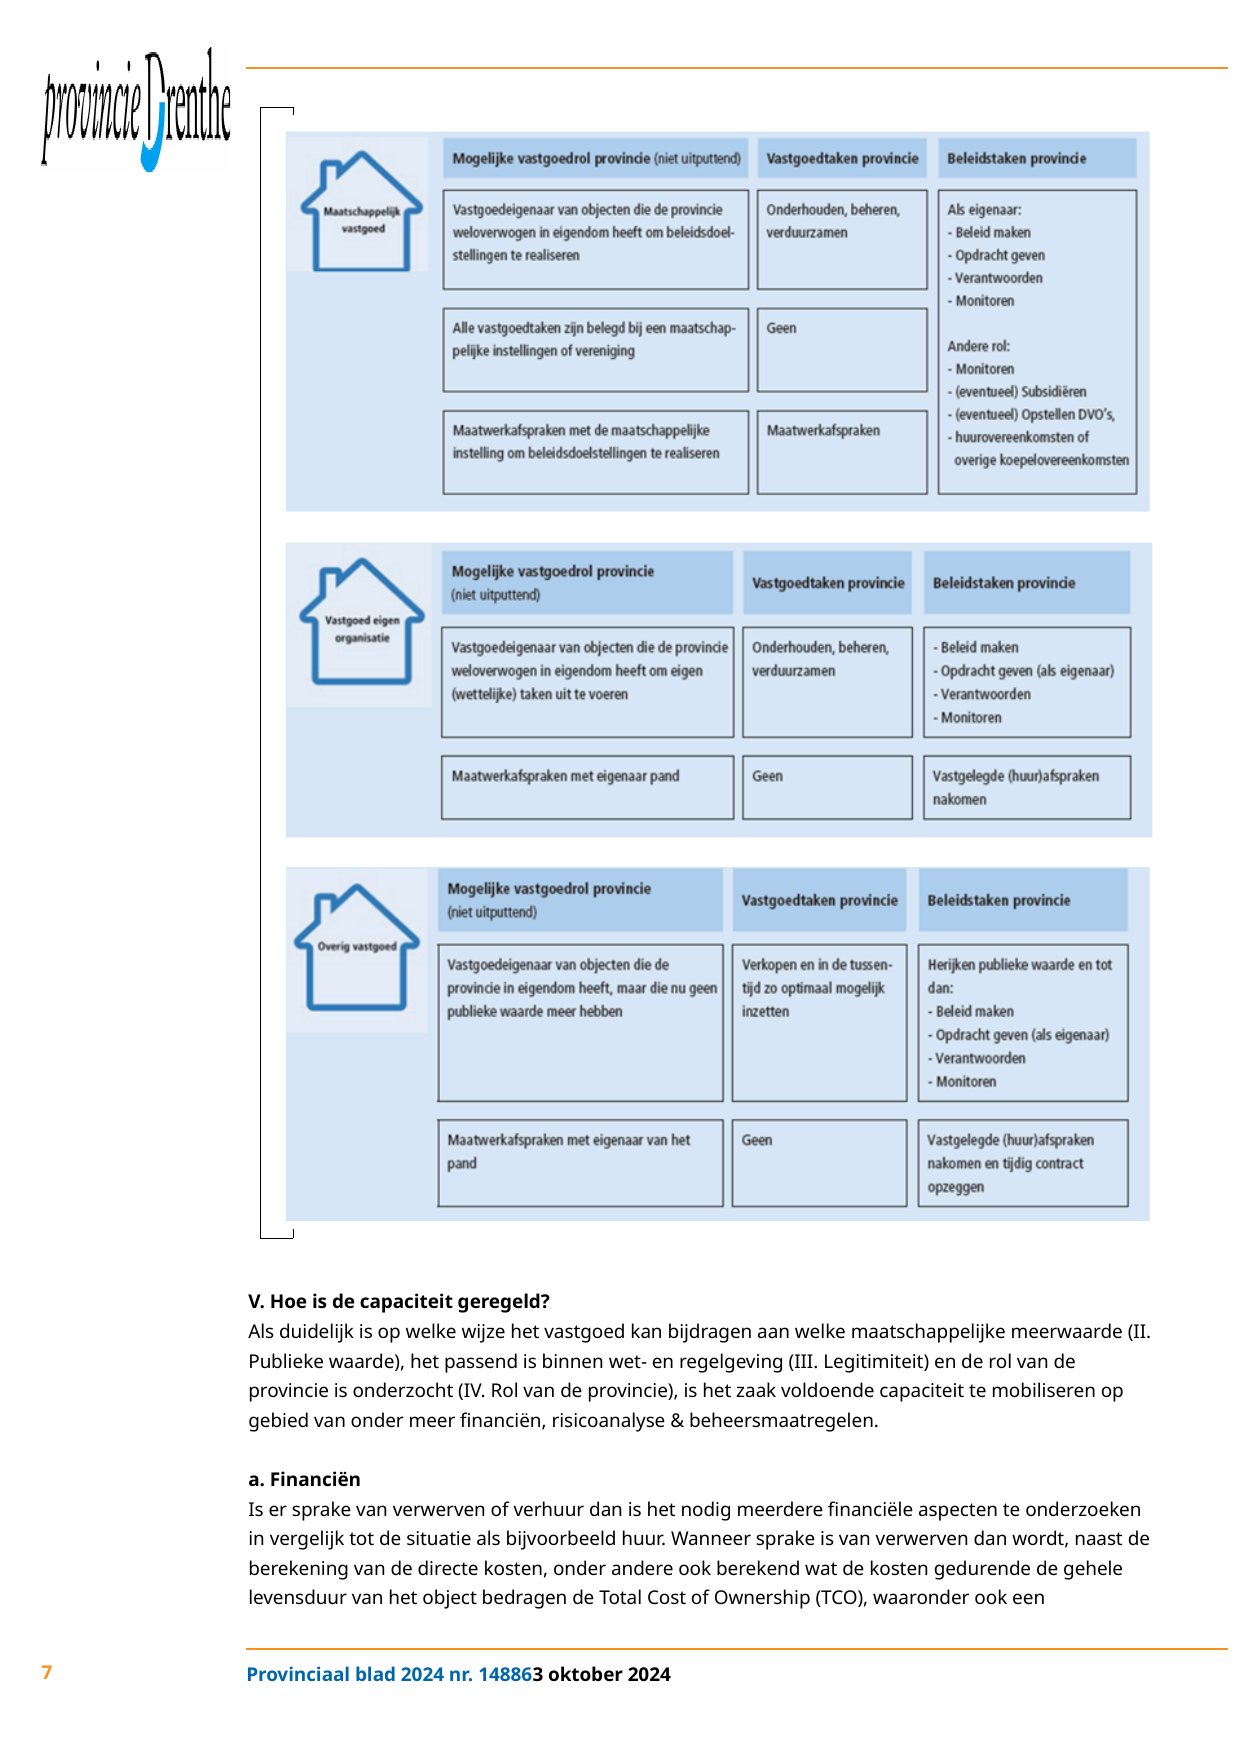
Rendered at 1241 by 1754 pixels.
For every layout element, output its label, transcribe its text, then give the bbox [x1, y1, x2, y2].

text V. Hoe is de capaciteit geregeld? [248, 1289, 1152, 1314]
text Is er sprake van verwerven of verhuur dan is het nodig meerdere financiële aspecten te onderzoeken in vergelijk tot de situatie als bijvoorbeeld huur. Wanneer sprake is van verwerven dan wordt, naast de berekening van de directe kosten, onder andere ook berekend wat de kosten gedurende de gehele levensduur van het object bedragen de Total Cost of Ownership (TCO), waaronder ook een [248, 1496, 1152, 1610]
text Als duidelijk is op welke wijze het vastgoed kan bijdragen aan welke maatschappelijke meerwaarde (II. Publieke waarde), het passend is binnen wet- en regelgeving (III. Legitimiteit) en de rol van de provincie is onderzocht (IV. Rol van de provincie), is het zaak voldoende capaciteit te mobiliseren op gebied van onder meer financiën, risicoanalyse & beheersmaatregelen. [248, 1318, 1152, 1433]
picture [268, 115, 1155, 1229]
picture [41, 47, 231, 172]
text a. Financiën [248, 1466, 1152, 1492]
